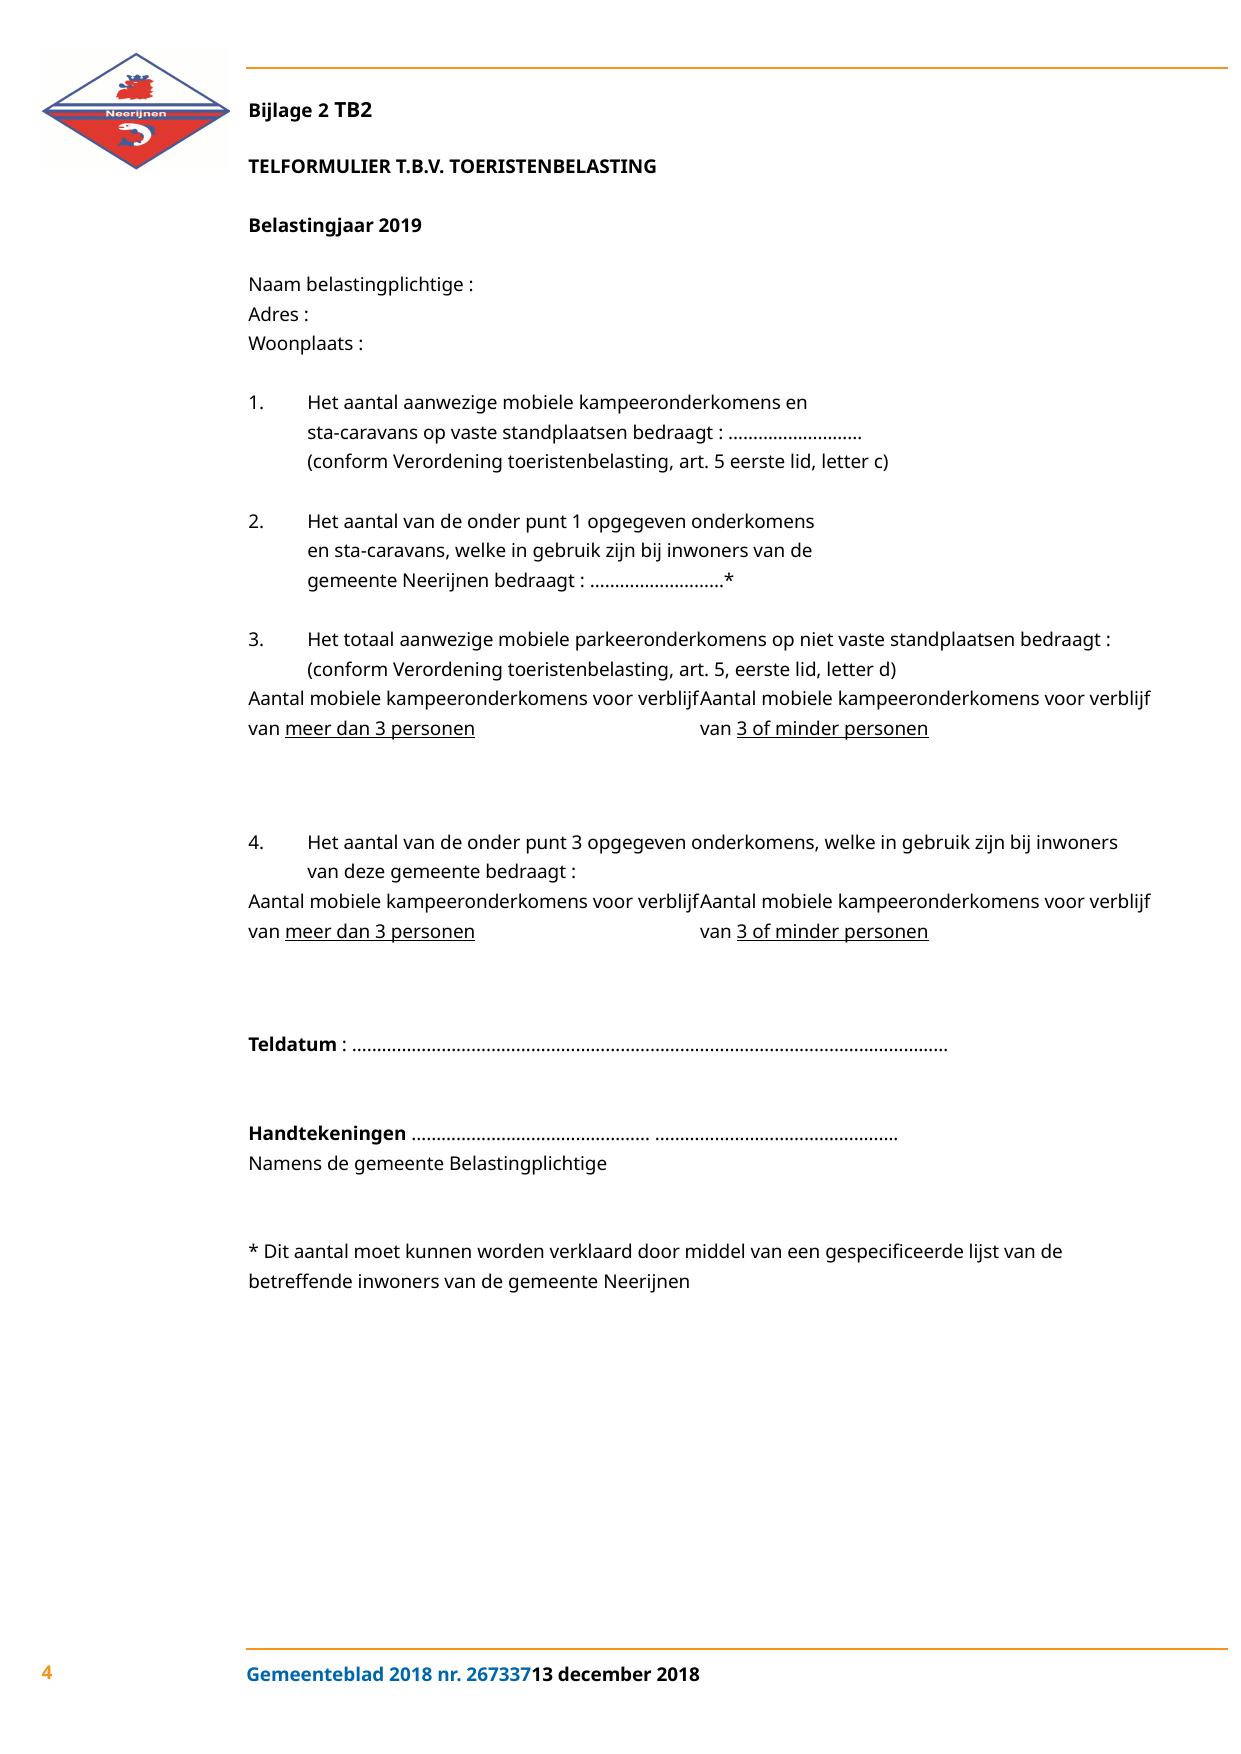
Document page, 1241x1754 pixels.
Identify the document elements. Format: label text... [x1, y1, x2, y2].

list sta-caravans op vaste standplaatsen bedraagt : ……………………… [248, 419, 1152, 445]
table_header Aantal mobiele kampeeronderkomens voor verblijf van meer dan 3 personen [248, 686, 700, 741]
list (conform Verordening toeristenbelasting, art. 5, eerste lid, letter d) [248, 656, 1152, 682]
picture [41, 47, 231, 172]
table_cell [248, 944, 700, 999]
table_header Aantal mobiele kampeeronderkomens voor verblijf van 3 of minder personen [700, 686, 1152, 741]
list Het aantal van de onder punt 3 opgegeven onderkomens, welke in gebruik zijn bij inwoners van deze gemeente bedraagt : [248, 829, 1152, 884]
list gemeente Neerijnen bedraagt : ………………………* [248, 567, 1152, 593]
text Adres : [248, 301, 1152, 327]
text Naam belastingplichtige : [248, 271, 1152, 297]
table_cell [700, 741, 1152, 796]
text Woonplaats : [248, 330, 1152, 356]
list Het totaal aanwezige mobiele parkeeronderkomens op niet vaste standplaatsen bedraagt : [248, 626, 1152, 652]
list (conform Verordening toeristenbelasting, art. 5 eerste lid, letter c) [248, 449, 1152, 474]
text Teldatum : ………………………………………………………………………………………………………… [248, 1032, 1152, 1057]
table_header Aantal mobiele kampeeronderkomens voor verblijf van 3 of minder personen [700, 888, 1152, 943]
text Handtekeningen ………………………………………… …………………………………………. [248, 1120, 1152, 1146]
text Namens de gemeente Belastingplichtige [248, 1150, 1152, 1176]
table_cell [248, 741, 700, 796]
list en sta-caravans, welke in gebruik zijn bij inwoners van de [248, 537, 1152, 563]
list Het aantal aanwezige mobiele kampeeronderkomens en [248, 389, 1152, 415]
table_header Aantal mobiele kampeeronderkomens voor verblijf van meer dan 3 personen [248, 888, 700, 943]
text Belastingjaar 2019 [248, 212, 1152, 238]
text * Dit aantal moet kunnen worden verklaard door middel van een gespecificeerde lijst van de betreffende inwoners van de gemeente Neerijnen [248, 1239, 1152, 1294]
table_cell [700, 944, 1152, 999]
text Bijlage 2 TB2 [248, 95, 1152, 123]
list Het aantal van de onder punt 1 opgegeven onderkomens [248, 508, 1152, 534]
text TELFORMULIER T.B.V. TOERISTENBELASTING [248, 153, 1152, 179]
